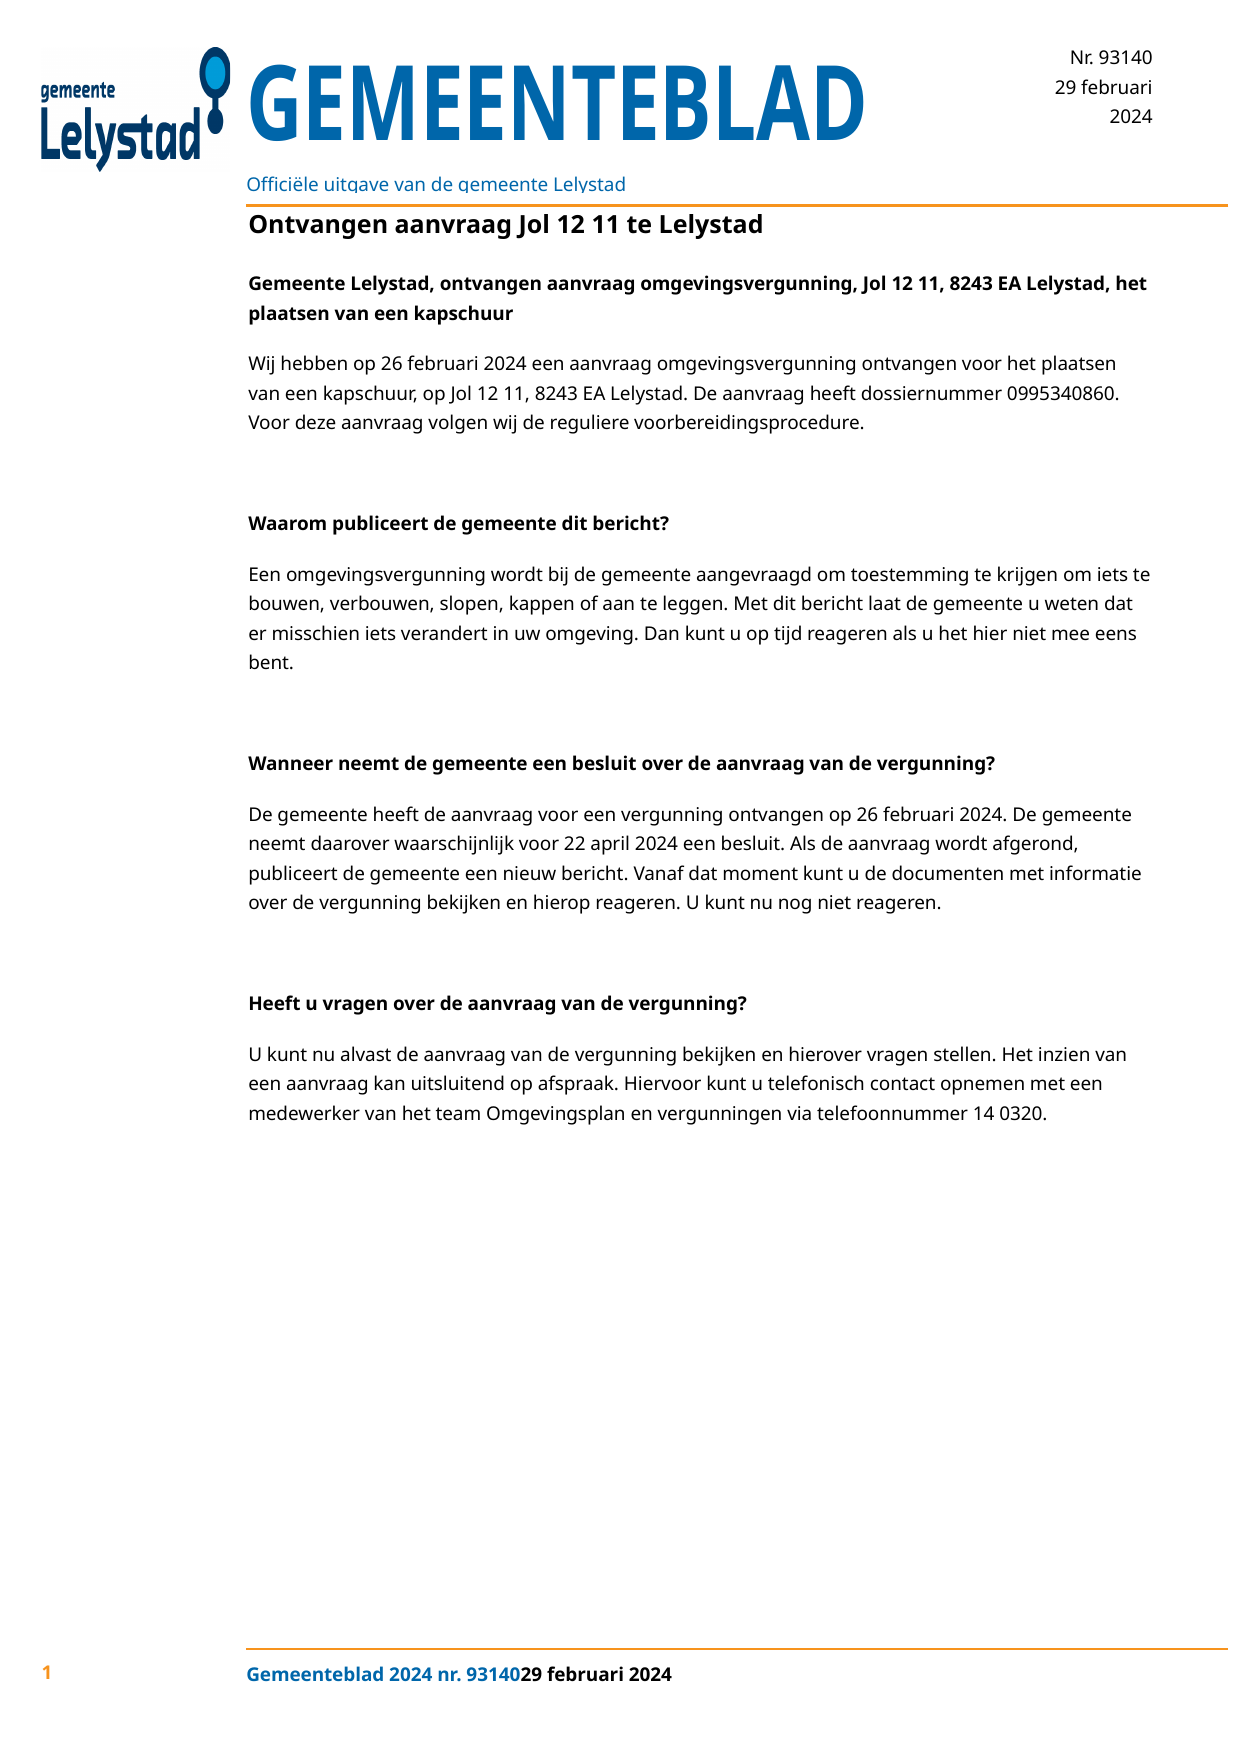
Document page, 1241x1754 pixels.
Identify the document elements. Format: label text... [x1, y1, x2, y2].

text Ontvangen aanvraag Jol 12 11 te Lelystad [248, 207, 1152, 241]
text Heeft u vragen over de aanvraag van de vergunning? [248, 990, 1152, 1016]
text Gemeente Lelystad, ontvangen aanvraag omgevingsvergunning, Jol 12 11, 8243 EA Lelystad, het plaatsen van een kapschuur [248, 270, 1152, 326]
text Een omgevingsvergunning wordt bij de gemeente aangevraagd om toestemming te krijgen om iets te bouwen, verbouwen, slopen, kappen of aan te leggen. Met dit bericht laat de gemeente u weten dat er misschien iets verandert in uw omgeving. Dan kunt u op tijd reageren als u het hier niet mee eens bent. [248, 561, 1152, 675]
text Waarom publiceert de gemeente dit bericht? [248, 510, 1152, 536]
picture [41, 47, 231, 172]
text De gemeente heeft de aanvraag voor een vergunning ontvangen op 26 februari 2024. De gemeente neemt daarover waarschijnlijk voor 22 april 2024 een besluit. Als de aanvraag wordt afgerond, publiceert de gemeente een nieuw bericht. Vanaf dat moment kunt u de documenten met informatie over de vergunning bekijken en hierop reageren. U kunt nu nog niet reageren. [248, 801, 1152, 915]
text U kunt nu alvast de aanvraag van de vergunning bekijken en hierover vragen stellen. Het inzien van een aanvraag kan uitsluitend op afspraak. Hiervoor kunt u telefonisch contact opnemen met een medewerker van het team Omgevingsplan en vergunningen via telefoonnummer 14 0320. [248, 1041, 1152, 1126]
text Wanneer neemt de gemeente een besluit over de aanvraag van de vergunning? [248, 750, 1152, 776]
text Wij hebben op 26 februari 2024 een aanvraag omgevingsvergunning ontvangen voor het plaatsen van een kapschuur, op Jol 12 11, 8243 EA Lelystad. De aanvraag heeft dossiernummer 0995340860. Voor deze aanvraag volgen wij de reguliere voorbereidingsprocedure. [248, 350, 1152, 435]
